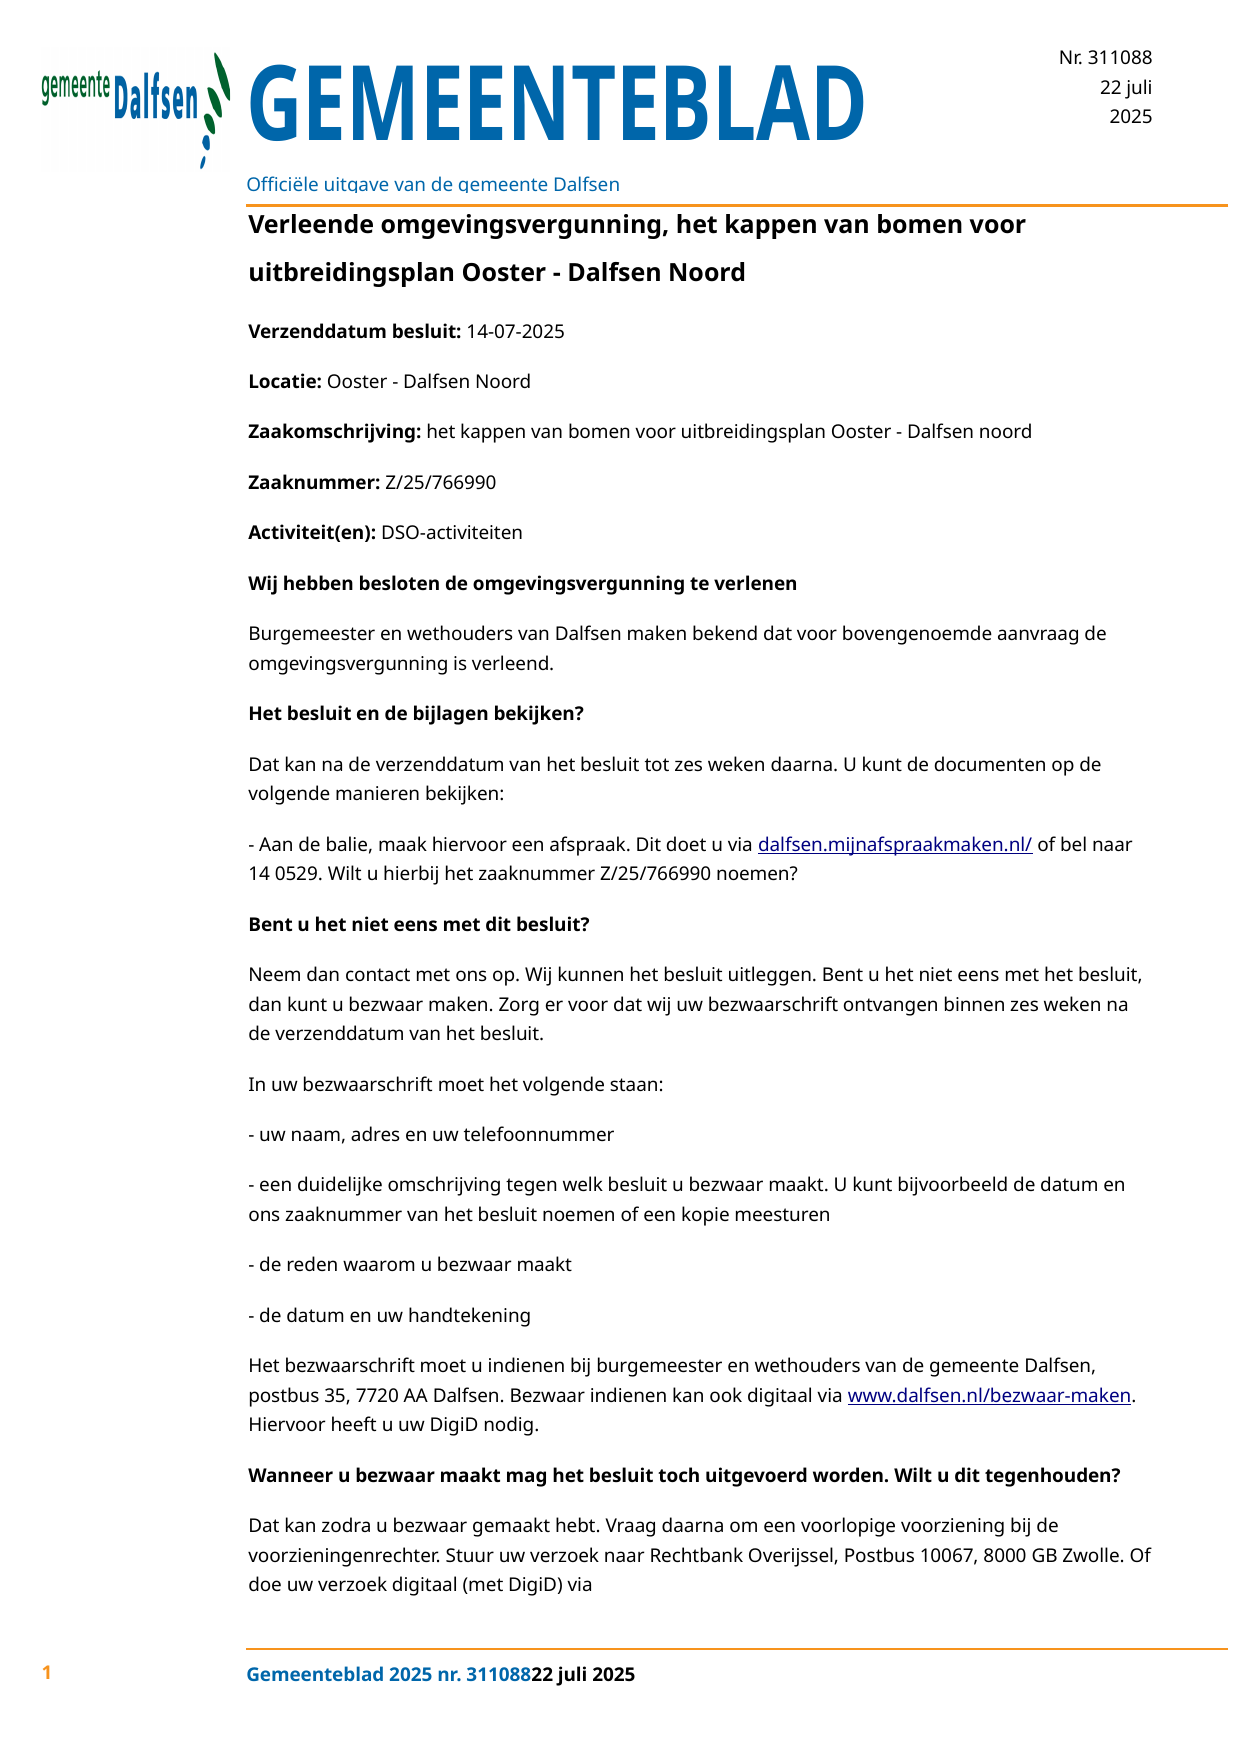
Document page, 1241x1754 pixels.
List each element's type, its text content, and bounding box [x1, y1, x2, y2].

text Het bezwaarschrift moet u indienen bij burgemeester en wethouders van de gemeente Dalfsen, postbus 35, 7720 AA Dalfsen. Bezwaar indienen kan ook digitaal via www.dalfsen.nl/bezwaar-maken. Hiervoor heeft u uw DigiD nodig. [248, 1352, 1152, 1437]
text Bent u het niet eens met dit besluit? [248, 911, 1152, 937]
text Burgemeester en wethouders van Dalfsen maken bekend dat voor bovengenoemde aanvraag de omgevingsvergunning is verleend. [248, 620, 1152, 676]
text Dat kan zodra u bezwaar gemaakt hebt. Vraag daarna om een voorlopige voorziening bij de voorzieningenrechter. Stuur uw verzoek naar Rechtbank Overijssel, Postbus 10067, 8000 GB Zwolle. Of doe uw verzoek digitaal (met DigiD) via [248, 1512, 1152, 1597]
text - de datum en uw handtekening [248, 1302, 1152, 1328]
text Locatie: Ooster - Dalfsen Noord [248, 368, 1152, 394]
text Het besluit en de bijlagen bekijken? [248, 700, 1152, 726]
picture [41, 47, 231, 172]
text - de reden waarom u bezwaar maakt [248, 1252, 1152, 1277]
text - Aan de balie, maak hiervoor een afspraak. Dit doet u via dalfsen.mijnafspraakmaken.nl/ of bel naar 14 0529. Wilt u hierbij het zaaknummer Z/25/766990 noemen? [248, 831, 1152, 886]
text Zaakomschrijving: het kappen van bomen voor uitbreidingsplan Ooster - Dalfsen noord [248, 419, 1152, 444]
text Zaaknummer: Z/25/766990 [248, 469, 1152, 495]
text Verleende omgevingsvergunning, het kappen van bomen voor uitbreidingsplan Ooster - Dalfsen Noord [248, 207, 1152, 288]
text Neem dan contact met ons op. Wij kunnen het besluit uitleggen. Bent u het niet eens met het besluit, dan kunt u bezwaar maken. Zorg er voor dat wij uw bezwaarschrift ontvangen binnen zes weken na de verzenddatum van het besluit. [248, 961, 1152, 1046]
text Dat kan na de verzenddatum van het besluit tot zes weken daarna. U kunt de documenten op de volgende manieren bekijken: [248, 751, 1152, 806]
text - een duidelijke omschrijving tegen welk besluit u bezwaar maakt. U kunt bijvoorbeeld de datum en ons zaaknummer van het besluit noemen of een kopie meesturen [248, 1172, 1152, 1227]
text Verzenddatum besluit: 14-07-2025 [248, 318, 1152, 344]
text Activiteit(en): DSO-activiteiten [248, 519, 1152, 545]
text In uw bezwaarschrift moet het volgende staan: [248, 1071, 1152, 1097]
text - uw naam, adres en uw telefoonnummer [248, 1121, 1152, 1147]
text Wanneer u bezwaar maakt mag het besluit toch uitgevoerd worden. Wilt u dit tegenhouden? [248, 1462, 1152, 1488]
text Wij hebben besloten de omgevingsvergunning te verlenen [248, 570, 1152, 596]
